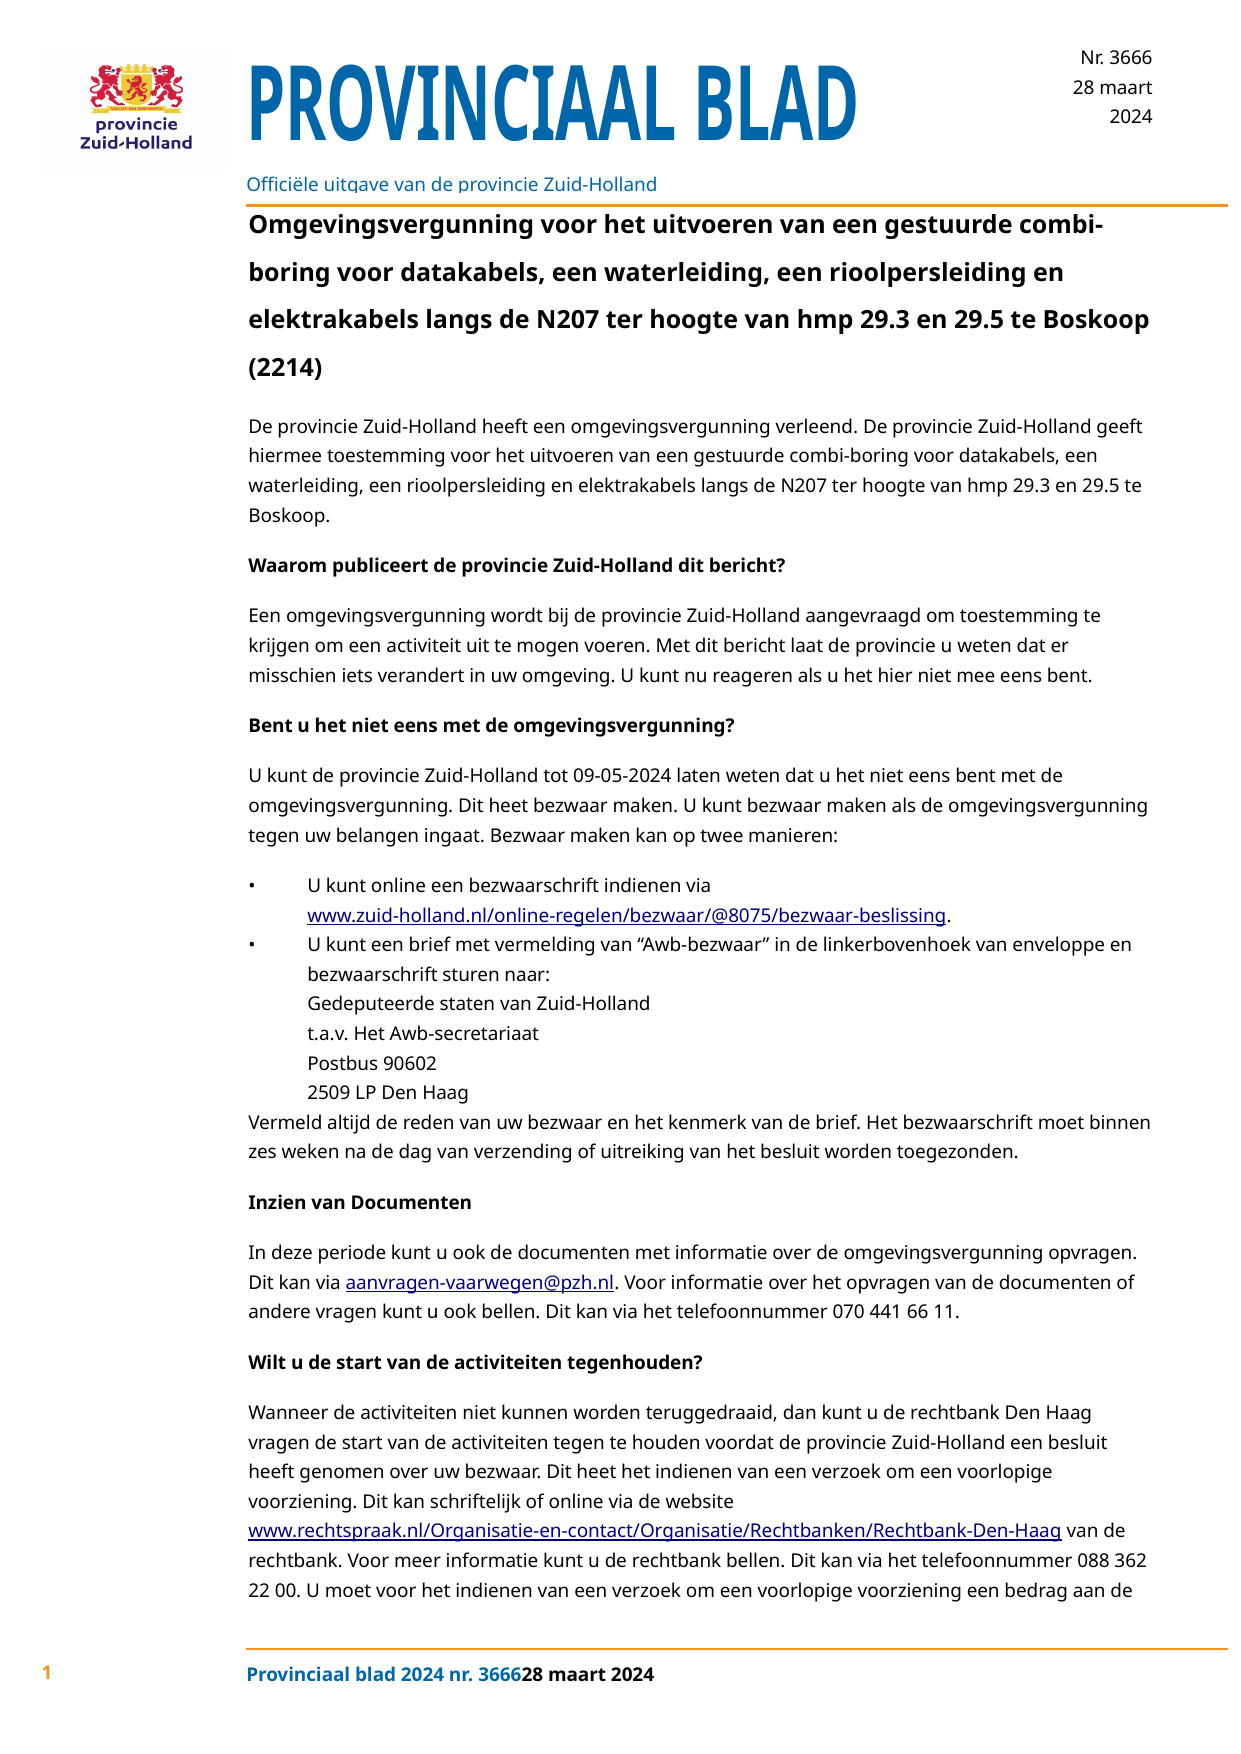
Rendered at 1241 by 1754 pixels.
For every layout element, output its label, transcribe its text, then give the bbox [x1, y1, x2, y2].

list Gedeputeerde staten van Zuid-Holland [248, 991, 1152, 1016]
text Wilt u de start van de activiteiten tegenhouden? [248, 1349, 1152, 1375]
list Postbus 90602 [248, 1050, 1152, 1076]
text Een omgevingsvergunning wordt bij de provincie Zuid-Holland aangevraagd om toestemming te krijgen om een activiteit uit te mogen voeren. Met dit bericht laat de provincie u weten dat er misschien iets verandert in uw omgeving. U kunt nu reageren als u het hier niet mee eens bent. [248, 603, 1152, 688]
text Omgevingsvergunning voor het uitvoeren van een gestuurde combi-boring voor datakabels, een waterleiding, een rioolpersleiding en elektrakabels langs de N207 ter hoogte van hmp 29.3 en 29.5 te Boskoop (2214) [248, 207, 1152, 384]
list U kunt een brief met vermelding van “Awb-bezwaar” in de linkerbovenhoek van enveloppe en bezwaarschrift sturen naar: [248, 931, 1152, 987]
text In deze periode kunt u ook de documenten met informatie over de omgevingsvergunning opvragen. Dit kan via aanvragen-vaarwegen@pzh.nl. Voor informatie over het opvragen van de documenten of andere vragen kunt u ook bellen. Dit kan via het telefoonnummer 070 441 66 11. [248, 1239, 1152, 1324]
text De provincie Zuid-Holland heeft een omgevingsvergunning verleend. De provincie Zuid-Holland geeft hiermee toestemming voor het uitvoeren van een gestuurde combi-boring voor datakabels, een waterleiding, een rioolpersleiding en elektrakabels langs de N207 ter hoogte van hmp 29.3 en 29.5 te Boskoop. [248, 413, 1152, 528]
text Wanneer de activiteiten niet kunnen worden teruggedraaid, dan kunt u de rechtbank Den Haag vragen de start van de activiteiten tegen te houden voordat de provincie Zuid-Holland een besluit heeft genomen over uw bezwaar. Dit heet het indienen van een verzoek om een voorlopige voorziening. Dit kan schriftelijk of online via de website www.rechtspraak.nl/Organisatie-en-contact/Organisatie/Rechtbanken/Rechtbank-Den-Haag van de rechtbank. Voor meer informatie kunt u de rechtbank bellen. Dit kan via het telefoonnummer 088 362 22 00. U moet voor het indienen van een verzoek om een voorlopige voorziening een bedrag aan de [248, 1399, 1152, 1603]
text Inzien van Documenten [248, 1189, 1152, 1215]
text Vermeld altijd de reden van uw bezwaar en het kenmerk van de brief. Het bezwaarschrift moet binnen zes weken na de dag van verzending of uitreiking van het besluit worden toegezonden. [248, 1109, 1152, 1164]
list t.a.v. Het Awb-secretariaat [248, 1020, 1152, 1046]
text Waarom publiceert de provincie Zuid-Holland dit bericht? [248, 552, 1152, 578]
list U kunt online een bezwaarschrift indienen via www.zuid-holland.nl/online-regelen/bezwaar/@8075/bezwaar-beslissing. [248, 872, 1152, 928]
picture [41, 47, 231, 172]
text Bent u het niet eens met de omgevingsvergunning? [248, 712, 1152, 738]
list 2509 LP Den Haag [248, 1079, 1152, 1105]
text U kunt de provincie Zuid-Holland tot 09-05-2024 laten weten dat u het niet eens bent met de omgevingsvergunning. Dit heet bezwaar maken. U kunt bezwaar maken als de omgevingsvergunning tegen uw belangen ingaat. Bezwaar maken kan op twee manieren: [248, 763, 1152, 848]
